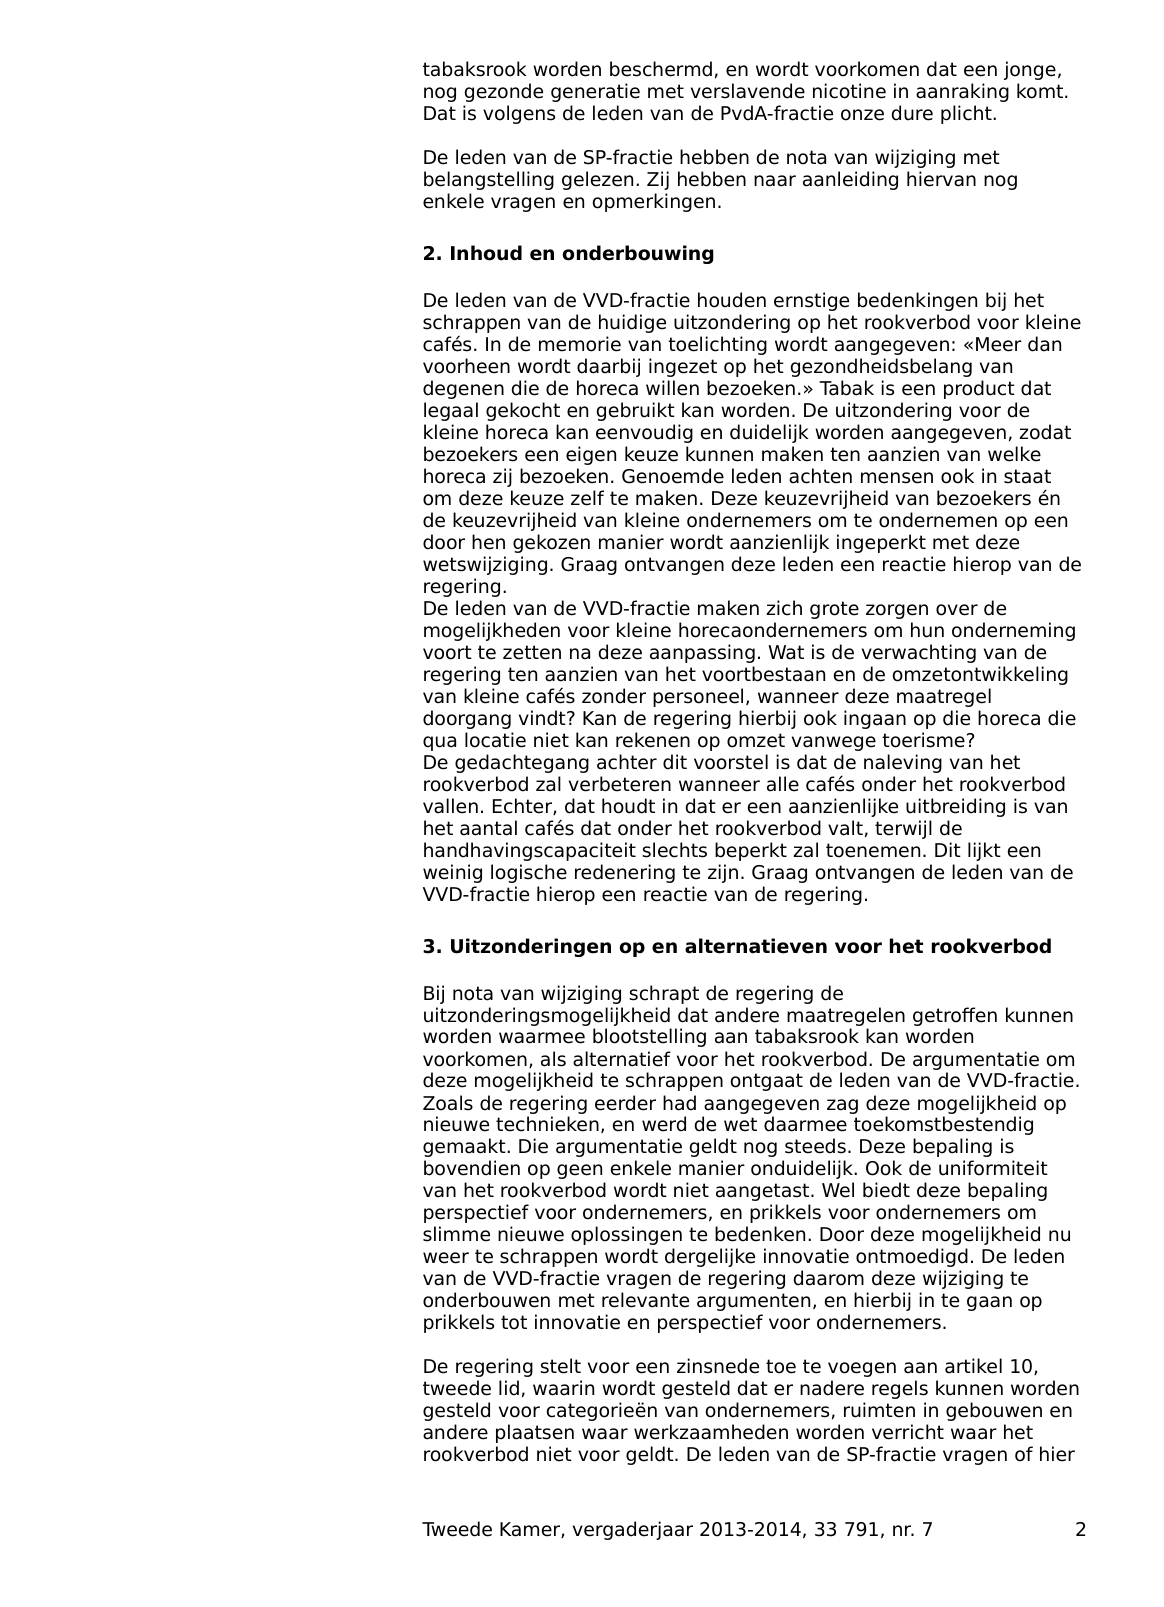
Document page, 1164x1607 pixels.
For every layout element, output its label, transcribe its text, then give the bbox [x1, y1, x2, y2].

subtitle 3. Uitzonderingen op en alternatieven voor het rookverbod [422, 936, 1087, 957]
subtitle 2. Inhoud en onderbouwing [422, 243, 1087, 265]
text De regering stelt voor een zinsnede toe te voegen aan artikel 10, tweede lid, waarin wordt gesteld dat er nadere regels kunnen worden gesteld voor categorieën van ondernemers, ruimten in gebouwen en andere plaatsen waar werkzaamheden worden verricht waar het rookverbod niet voor geldt. De leden van de SP-fractie vragen of hier [422, 1356, 1087, 1466]
text Bij nota van wijziging schrapt de regering de uitzonderingsmogelijkheid dat andere maatregelen getroffen kunnen worden waarmee blootstelling aan tabaksrook kan worden voorkomen, als alternatief voor het rookverbod. De argumentatie om deze mogelijkheid te schrappen ontgaat de leden van de VVD-fractie. Zoals de regering eerder had aangegeven zag deze mogelijkheid op nieuwe technieken, en werd de wet daarmee toekomstbestendig gemaakt. Die argumentatie geldt nog steeds. Deze bepaling is bovendien op geen enkele manier onduidelijk. Ook de uniformiteit van het rookverbod wordt niet aangetast. Wel biedt deze bepaling perspectief voor ondernemers, en prikkels voor ondernemers om slimme nieuwe oplossingen te bedenken. Door deze mogelijkheid nu weer te schrappen wordt dergelijke innovatie ontmoedigd. De leden van de VVD-fractie vragen de regering daarom deze wijziging te onderbouwen met relevante argumenten, en hierbij in te gaan op prikkels tot innovatie en perspectief voor ondernemers. [422, 982, 1087, 1334]
text De leden van de VVD-fractie maken zich grote zorgen over de mogelijkheden voor kleine horecaondernemers om hun onderneming voort te zetten na deze aanpassing. Wat is de verwachting van de regering ten aanzien van het voortbestaan en de omzetontwikkeling van kleine cafés zonder personeel, wanneer deze maatregel doorgang vindt? Kan de regering hierbij ook ingaan op die horeca die qua locatie niet kan rekenen op omzet vanwege toerisme? [422, 598, 1087, 752]
text De leden van de SP-fractie hebben de nota van wijziging met belangstelling gelezen. Zij hebben naar aanleiding hiervan nog enkele vragen en opmerkingen. [422, 147, 1087, 213]
text tabaksrook worden beschermd, en wordt voorkomen dat een jonge, nog gezonde generatie met verslavende nicotine in aanraking komt. Dat is volgens de leden van de PvdA-fractie onze dure plicht. [422, 59, 1087, 125]
text De leden van de VVD-fractie houden ernstige bedenkingen bij het schrappen van de huidige uitzondering op het rookverbod voor kleine cafés. In de memorie van toelichting wordt aangegeven: «Meer dan voorheen wordt daarbij ingezet op het gezondheidsbelang van degenen die de horeca willen bezoeken.» Tabak is een product dat legaal gekocht en gebruikt kan worden. De uitzondering voor de kleine horeca kan eenvoudig en duidelijk worden aangegeven, zodat bezoekers een eigen keuze kunnen maken ten aanzien van welke horeca zij bezoeken. Genoemde leden achten mensen ook in staat om deze keuze zelf te maken. Deze keuzevrijheid van bezoekers én de keuzevrijheid van kleine ondernemers om te ondernemen op een door hen gekozen manier wordt aanzienlijk ingeperkt met deze wetswijziging. Graag ontvangen deze leden een reactie hierop van de regering. [422, 290, 1087, 598]
text De gedachtegang achter dit voorstel is dat de naleving van het rookverbod zal verbeteren wanneer alle cafés onder het rookverbod vallen. Echter, dat houdt in dat er een aanzienlijke uitbreiding is van het aantal cafés dat onder het rookverbod valt, terwijl de handhavingscapaciteit slechts beperkt zal toenemen. Dit lijkt een weinig logische redenering te zijn. Graag ontvangen de leden van de VVD-fractie hierop een reactie van de regering. [422, 752, 1087, 906]
